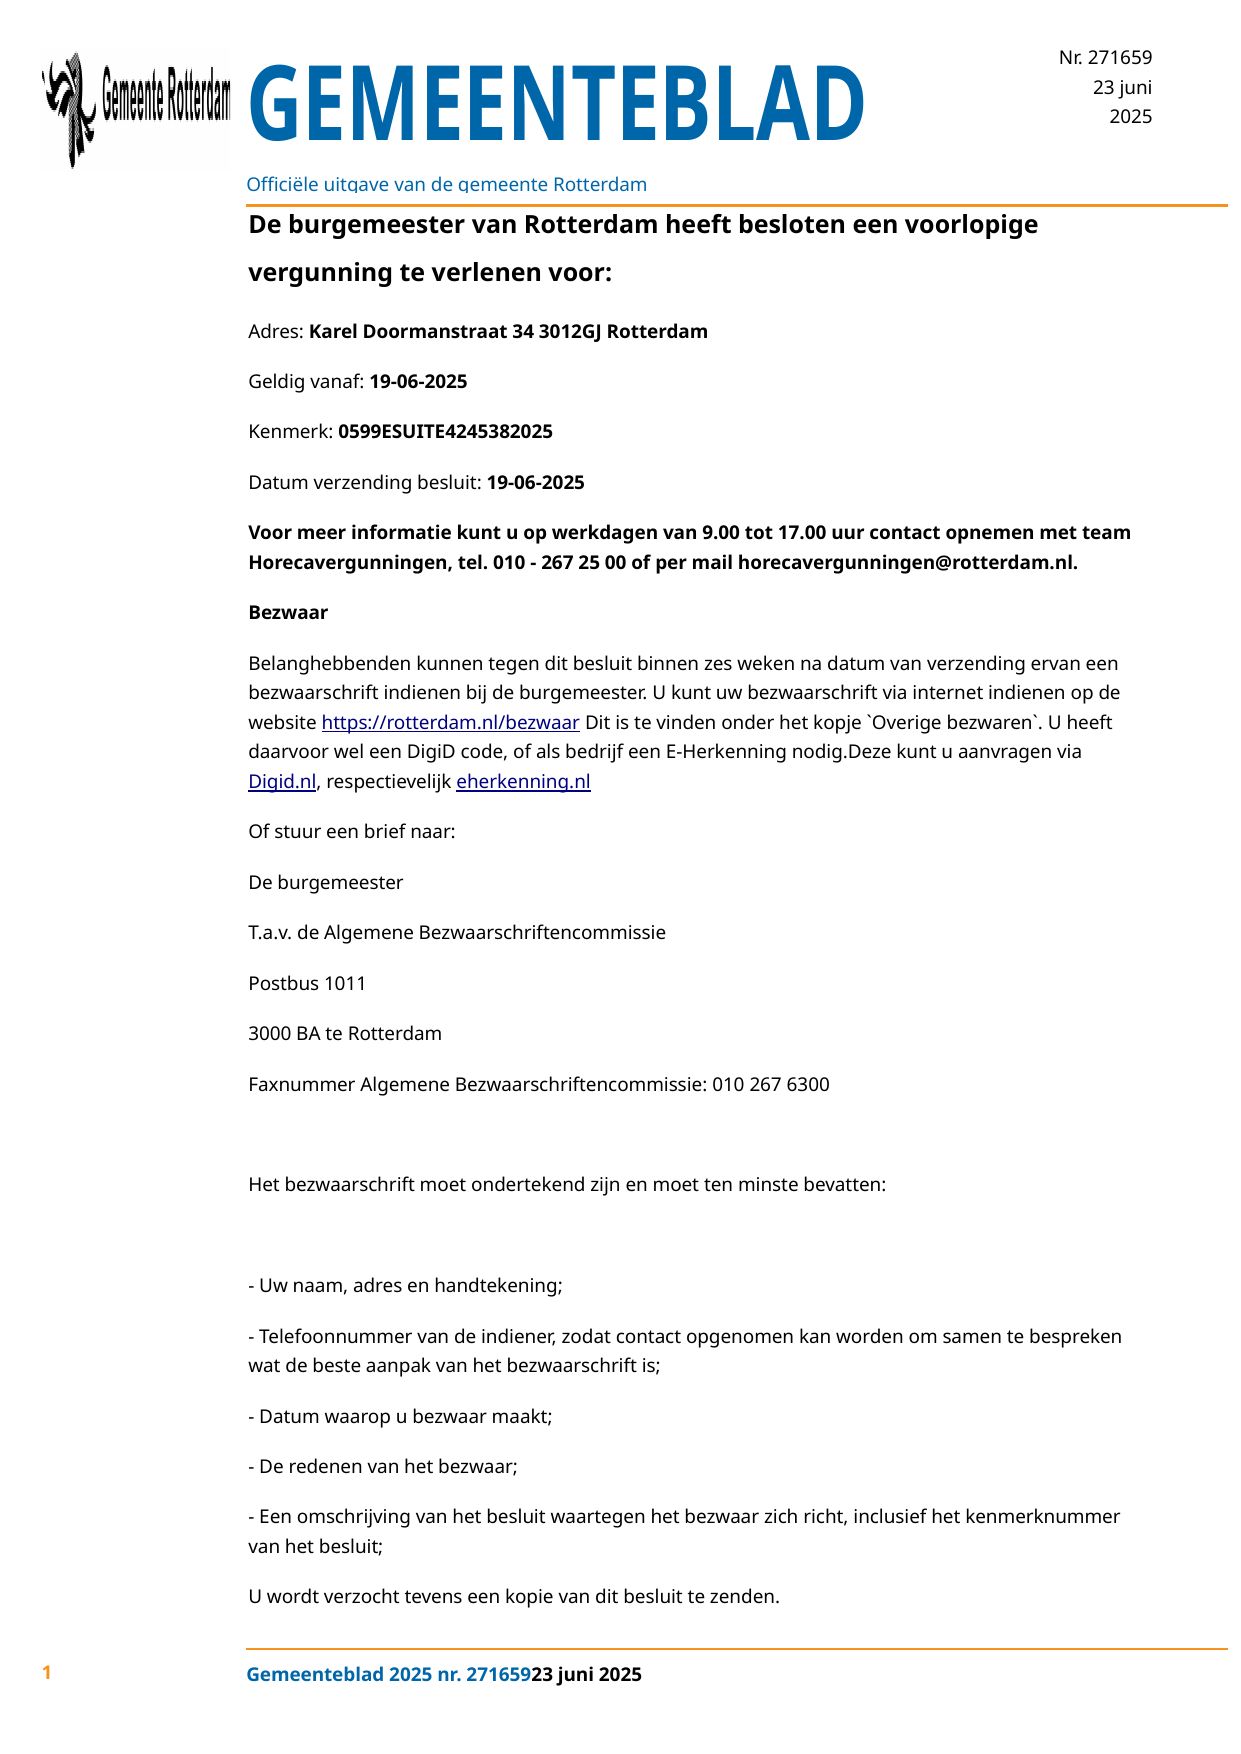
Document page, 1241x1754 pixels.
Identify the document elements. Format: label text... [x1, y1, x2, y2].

text - De redenen van het bezwaar; [248, 1453, 1152, 1479]
text - Een omschrijving van het besluit waartegen het bezwaar zich richt, inclusief het kenmerknummer van het besluit; [248, 1504, 1152, 1559]
text - Telefoonnummer van de indiener, zodat contact opgenomen kan worden om samen te bespreken wat de beste aanpak van het bezwaarschrift is; [248, 1323, 1152, 1378]
text De burgemeester van Rotterdam heeft besloten een voorlopige vergunning te verlenen voor: [248, 207, 1152, 288]
text T.a.v. de Algemene Bezwaarschriftencommissie [248, 919, 1152, 945]
text - Datum waarop u bezwaar maakt; [248, 1403, 1152, 1429]
text Belanghebbenden kunnen tegen dit besluit binnen zes weken na datum van verzending ervan een bezwaarschrift indienen bij de burgemeester. U kunt uw bezwaarschrift via internet indienen op de website https://rotterdam.nl/bezwaar Dit is te vinden onder het kopje `Overige bezwaren`. U heeft daarvoor wel een DigiD code, of als bedrijf een E-Herkenning nodig.Deze kunt u aanvragen via Digid.nl, respectievelijk eherkenning.nl [248, 650, 1152, 794]
text Voor meer informatie kunt u op werkdagen van 9.00 tot 17.00 uur contact opnemen met team Horecavergunningen, tel. 010 - 267 25 00 of per mail horecavergunningen@rotterdam.nl. [248, 519, 1152, 575]
text U wordt verzocht tevens een kopie van dit besluit te zenden. [248, 1584, 1152, 1609]
text Of stuur een brief naar: [248, 819, 1152, 844]
picture [41, 47, 231, 172]
text Adres: Karel Doormanstraat 34 3012GJ Rotterdam [248, 318, 1152, 344]
text - Uw naam, adres en handtekening; [248, 1272, 1152, 1298]
text 3000 BA te Rotterdam [248, 1020, 1152, 1046]
text Geldig vanaf: 19-06-2025 [248, 368, 1152, 394]
text De burgemeester [248, 869, 1152, 895]
text Postbus 1011 [248, 970, 1152, 996]
text Bezwaar [248, 599, 1152, 625]
text Datum verzending besluit: 19-06-2025 [248, 469, 1152, 495]
text Het bezwaarschrift moet ondertekend zijn en moet ten minste bevatten: [248, 1172, 1152, 1197]
text Faxnummer Algemene Bezwaarschriftencommissie: 010 267 6300 [248, 1071, 1152, 1097]
text Kenmerk: 0599ESUITE4245382025 [248, 419, 1152, 444]
